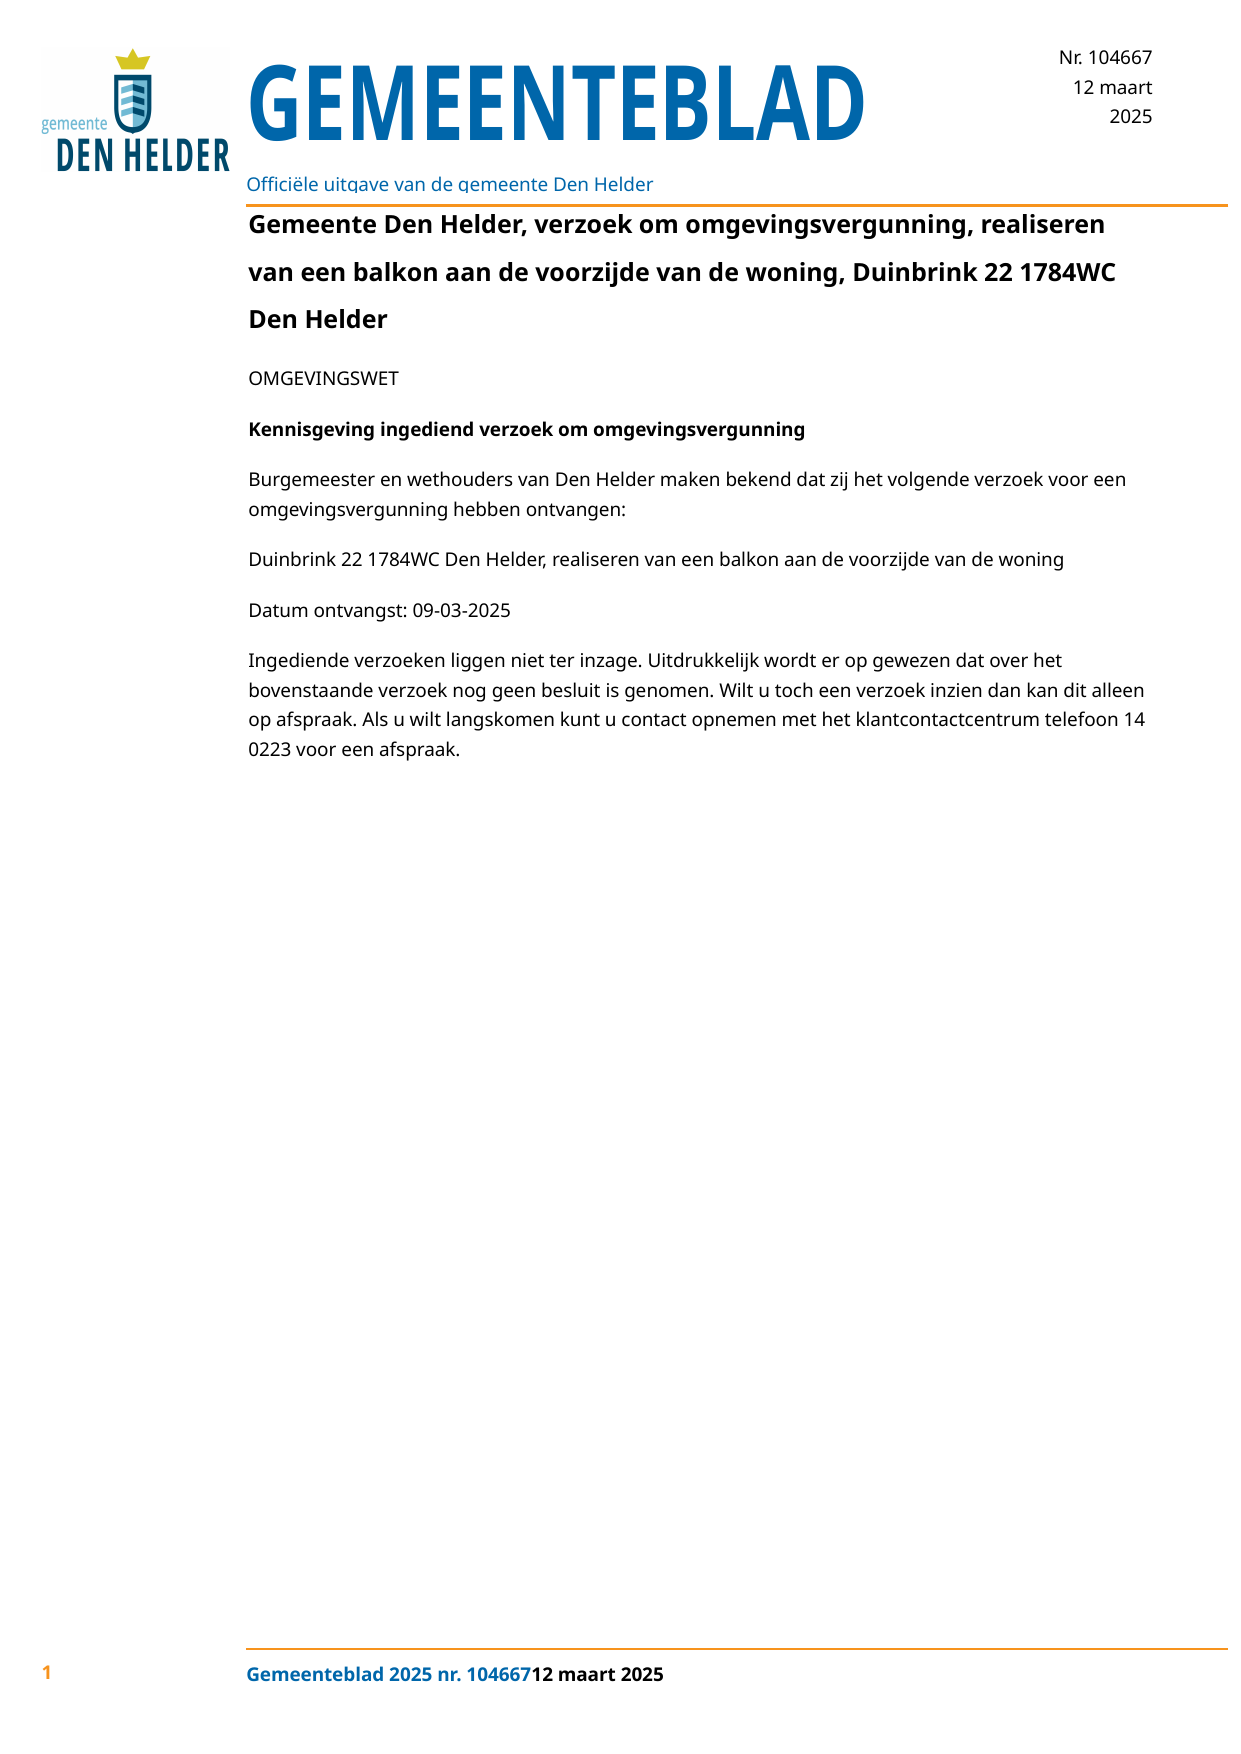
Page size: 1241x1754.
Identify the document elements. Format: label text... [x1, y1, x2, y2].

text Duinbrink 22 1784WC Den Helder, realiseren van een balkon aan de voorzijde van de woning [248, 546, 1152, 572]
picture [130, 157, 135, 172]
picture [63, 144, 68, 165]
text Datum ontvangst: 09-03-2025 [248, 597, 1152, 622]
text Burgemeester en wethouders van Den Helder maken bekend dat zij het volgende verzoek voor een omgevingsvergunning hebben ontvangen: [248, 466, 1152, 522]
picture [41, 47, 231, 172]
text OMGEVINGSWET [248, 366, 1152, 391]
text Gemeente Den Helder, verzoek om omgevingsvergunning, realiseren van een balkon aan de voorzijde van de woning, Duinbrink 22 1784WC Den Helder [248, 207, 1152, 336]
picture [220, 160, 224, 172]
text Kennisgeving ingediend verzoek om omgevingsvergunning [248, 416, 1152, 442]
picture [182, 144, 187, 165]
picture [100, 154, 106, 172]
text Ingediende verzoeken liggen niet ter inzage. Uitdrukkelijk wordt er op gewezen dat over het bovenstaande verzoek nog geen besluit is genomen. Wilt u toch een verzoek inzien dan kan dit alleen op afspraak. Als u wilt langskomen kunt u contact opnemen met het klantcontactcentrum telefoon 14 0223 voor een afspraak. [248, 647, 1152, 762]
